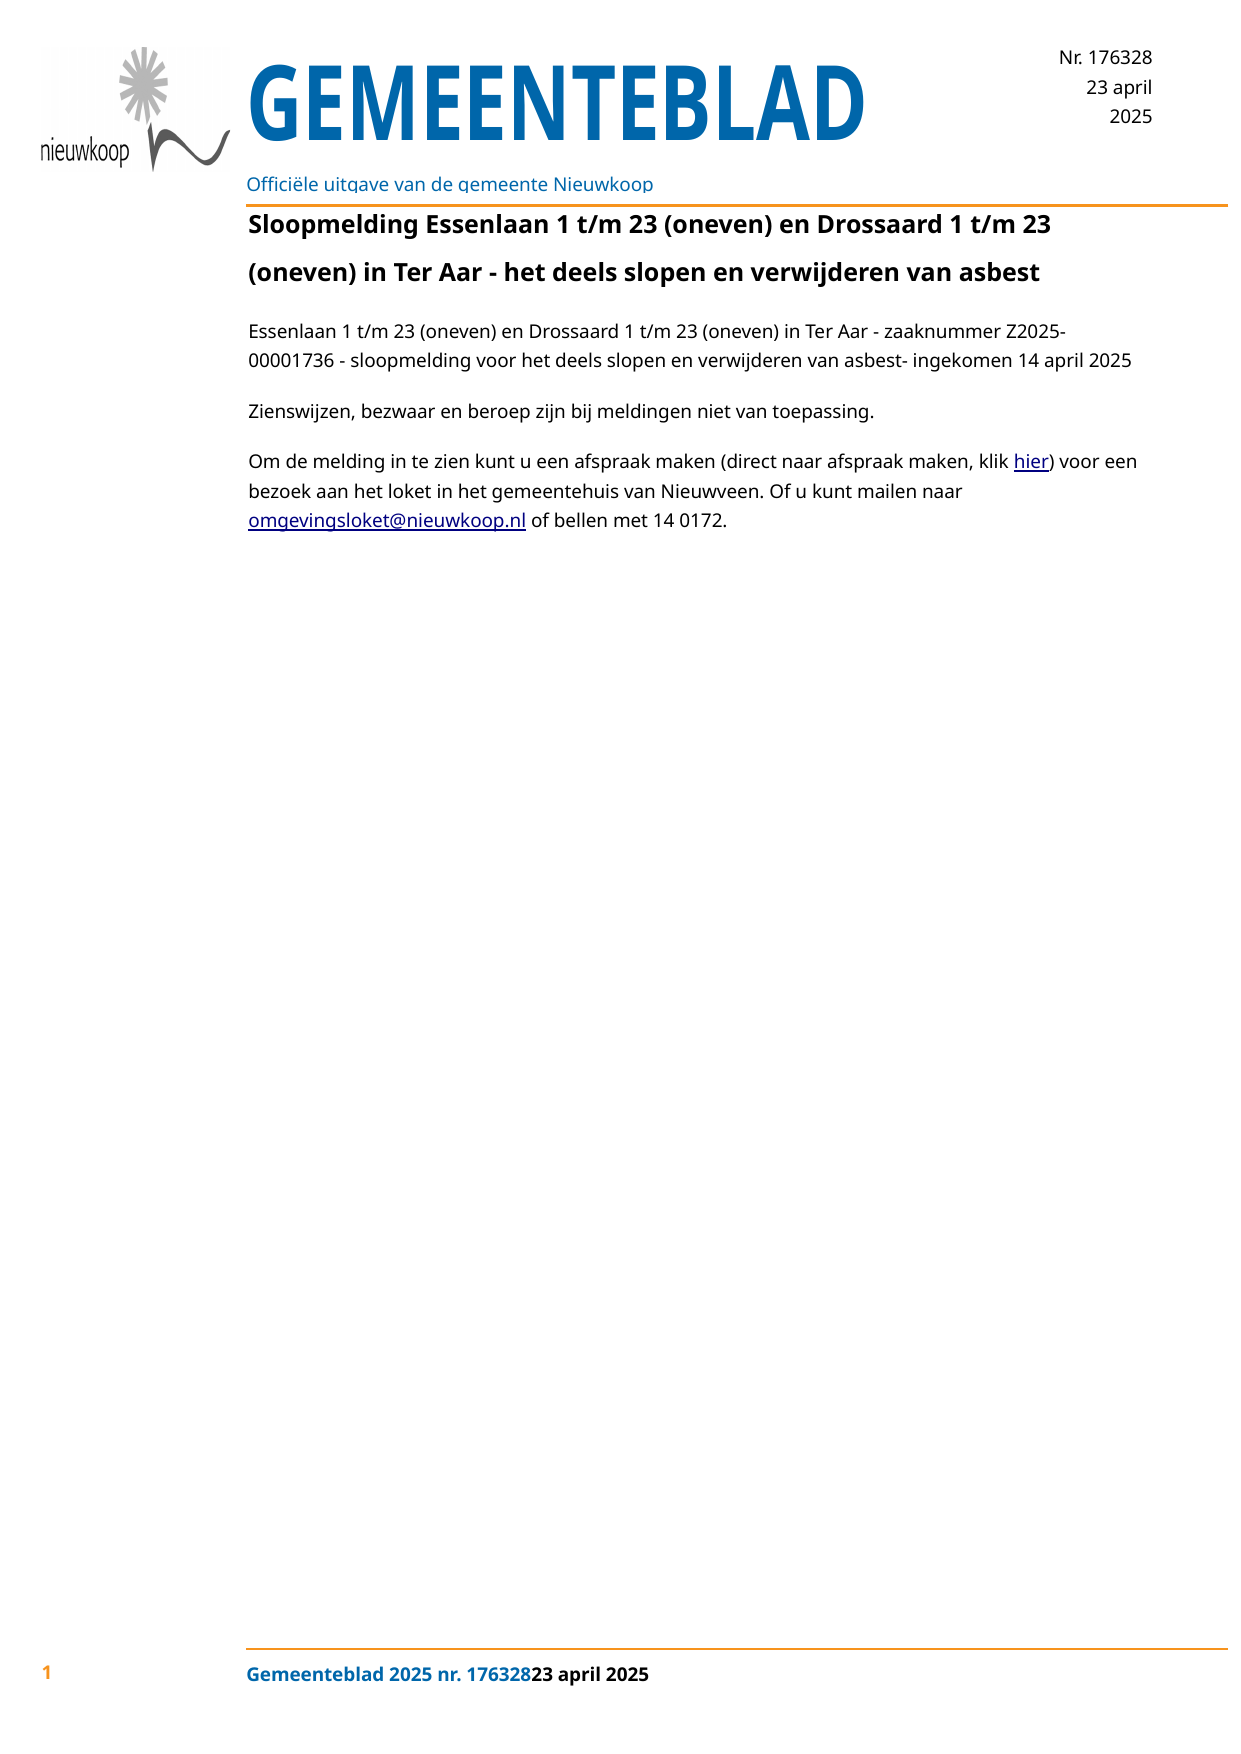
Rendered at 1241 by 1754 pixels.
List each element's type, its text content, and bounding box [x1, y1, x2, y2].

picture [41, 47, 231, 172]
text Sloopmelding Essenlaan 1 t/m 23 (oneven) en Drossaard 1 t/m 23 (oneven) in Ter Aar - het deels slopen en verwijderen van asbest [248, 207, 1152, 288]
text Essenlaan 1 t/m 23 (oneven) en Drossaard 1 t/m 23 (oneven) in Ter Aar - zaaknummer Z2025-00001736 - sloopmelding voor het deels slopen en verwijderen van asbest- ingekomen 14 april 2025 [248, 318, 1152, 373]
text Om de melding in te zien kunt u een afspraak maken (direct naar afspraak maken, klik hier) voor een bezoek aan het loket in het gemeentehuis van Nieuwveen. Of u kunt mailen naar omgevingsloket@nieuwkoop.nl of bellen met 14 0172. [248, 448, 1152, 533]
text Zienswijzen, bezwaar en beroep zijn bij meldingen niet van toepassing. [248, 398, 1152, 424]
